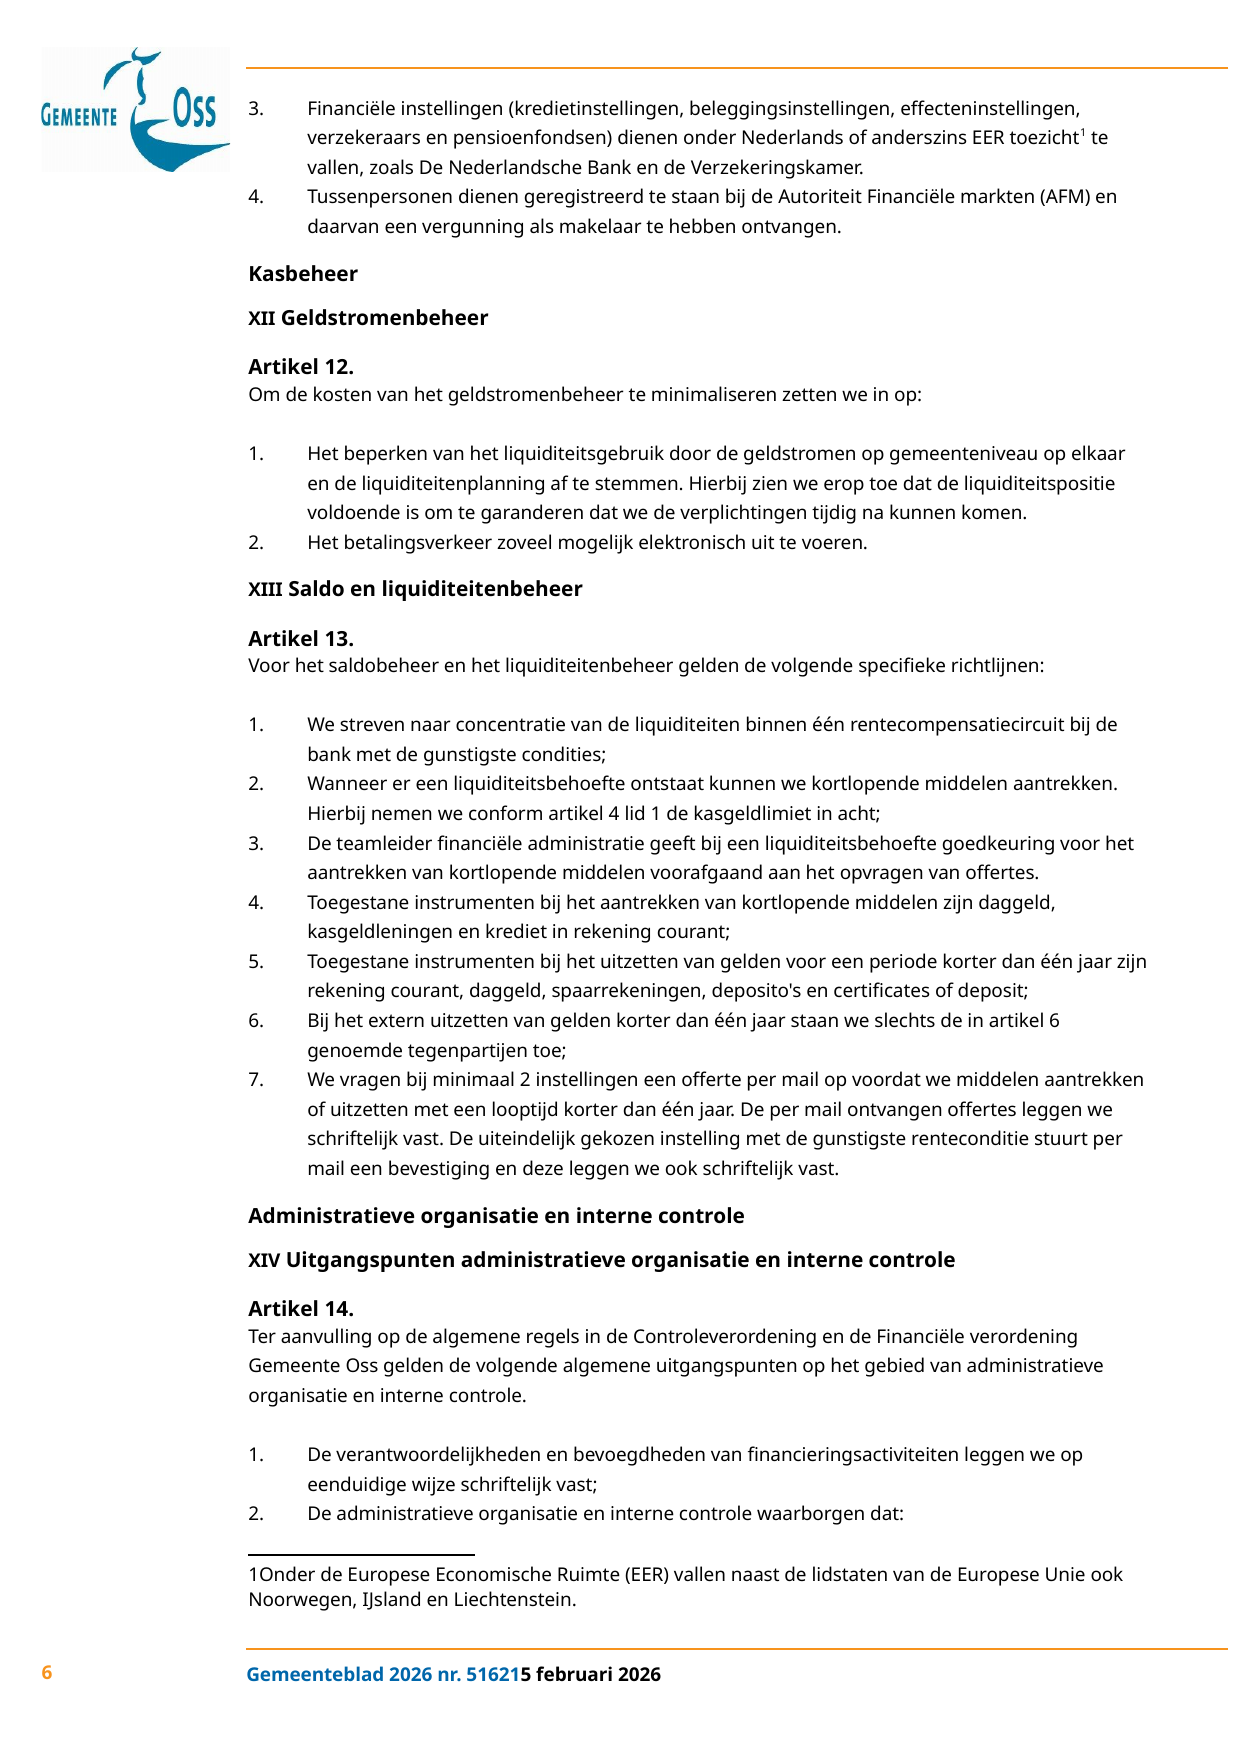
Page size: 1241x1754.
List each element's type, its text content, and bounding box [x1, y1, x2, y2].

text Artikel 12. [248, 352, 1152, 381]
list Bij het extern uitzetten van gelden korter dan één jaar staan we slechts de in artikel 6 genoemde tegenpartijen toe; [248, 1007, 1152, 1062]
list De verantwoordelijkheden en bevoegdheden van financieringsactiviteiten leggen we op eenduidige wijze schriftelijk vast; [248, 1441, 1152, 1497]
list De teamleider financiële administratie geeft bij een liquiditeitsbehoefte goedkeuring voor het aantrekken van kortlopende middelen voorafgaand aan het opvragen van offertes. [248, 830, 1152, 885]
list Onder de Europese Economische Ruimte (EER) vallen naast de lidstaten van de Europese Unie ook Noorwegen, IJsland en Liechtenstein. [248, 1561, 1152, 1612]
list De administratieve organisatie en interne controle waarborgen dat: [248, 1500, 1152, 1526]
list We streven naar concentratie van de liquiditeiten binnen één rentecompensatiecircuit bij de bank met de gunstigste condities; [248, 711, 1152, 767]
list Toegestane instrumenten bij het uitzetten van gelden voor een periode korter dan één jaar zijn rekening courant, daggeld, spaarrekeningen, deposito's en certificates of deposit; [248, 948, 1152, 1003]
text XII Geldstromenbeheer [248, 303, 1152, 332]
list Toegestane instrumenten bij het aantrekken van kortlopende middelen zijn daggeld, kasgeldleningen en krediet in rekening courant; [248, 889, 1152, 944]
text Artikel 13. [248, 624, 1152, 652]
text Voor het saldobeheer en het liquiditeitenbeheer gelden de volgende specifieke richtlijnen: [248, 652, 1152, 678]
list Tussenpersonen dienen geregistreerd te staan bij de Autoriteit Financiële markten (AFM) en daarvan een vergunning als makelaar te hebben ontvangen. [248, 183, 1152, 239]
picture [41, 47, 231, 172]
text XIII Saldo en liquiditeitenbeheer [248, 574, 1152, 603]
list Financiële instellingen (kredietinstellingen, beleggingsinstellingen, effecteninstellingen, verzekeraars en pensioenfondsen) dienen onder Nederlands of anderszins EER toezicht te vallen, zoals De Nederlandsche Bank en de Verzekeringskamer. [248, 95, 1152, 180]
text Kasbeheer [248, 259, 1152, 287]
list Het beperken van het liquiditeitsgebruik door de geldstromen op gemeenteniveau op elkaar en de liquiditeitenplanning af te stemmen. Hierbij zien we erop toe dat de liquiditeitspositie voldoende is om te garanderen dat we de verplichtingen tijdig na kunnen komen. [248, 440, 1152, 525]
text Ter aanvulling op de algemene regels in de Controleverordening en de Financiële verordening Gemeente Oss gelden de volgende algemene uitgangspunten op het gebied van administratieve organisatie en interne controle. [248, 1323, 1152, 1408]
text Artikel 14. [248, 1294, 1152, 1323]
text Administratieve organisatie en interne controle [248, 1201, 1152, 1229]
text XIV Uitgangspunten administratieve organisatie en interne controle [248, 1245, 1152, 1274]
list Het betalingsverkeer zoveel mogelijk elektronisch uit te voeren. [248, 529, 1152, 554]
text Om de kosten van het geldstromenbeheer te minimaliseren zetten we in op: [248, 381, 1152, 407]
list Wanneer er een liquiditeitsbehoefte ontstaat kunnen we kortlopende middelen aantrekken. Hierbij nemen we conform artikel 4 lid 1 de kasgeldlimiet in acht; [248, 771, 1152, 826]
list We vragen bij minimaal 2 instellingen een offerte per mail op voordat we middelen aantrekken of uitzetten met een looptijd korter dan één jaar. De per mail ontvangen offertes leggen we schriftelijk vast. De uiteindelijk gekozen instelling met de gunstigste renteconditie stuurt per mail een bevestiging en deze leggen we ook schriftelijk vast. [248, 1066, 1152, 1181]
